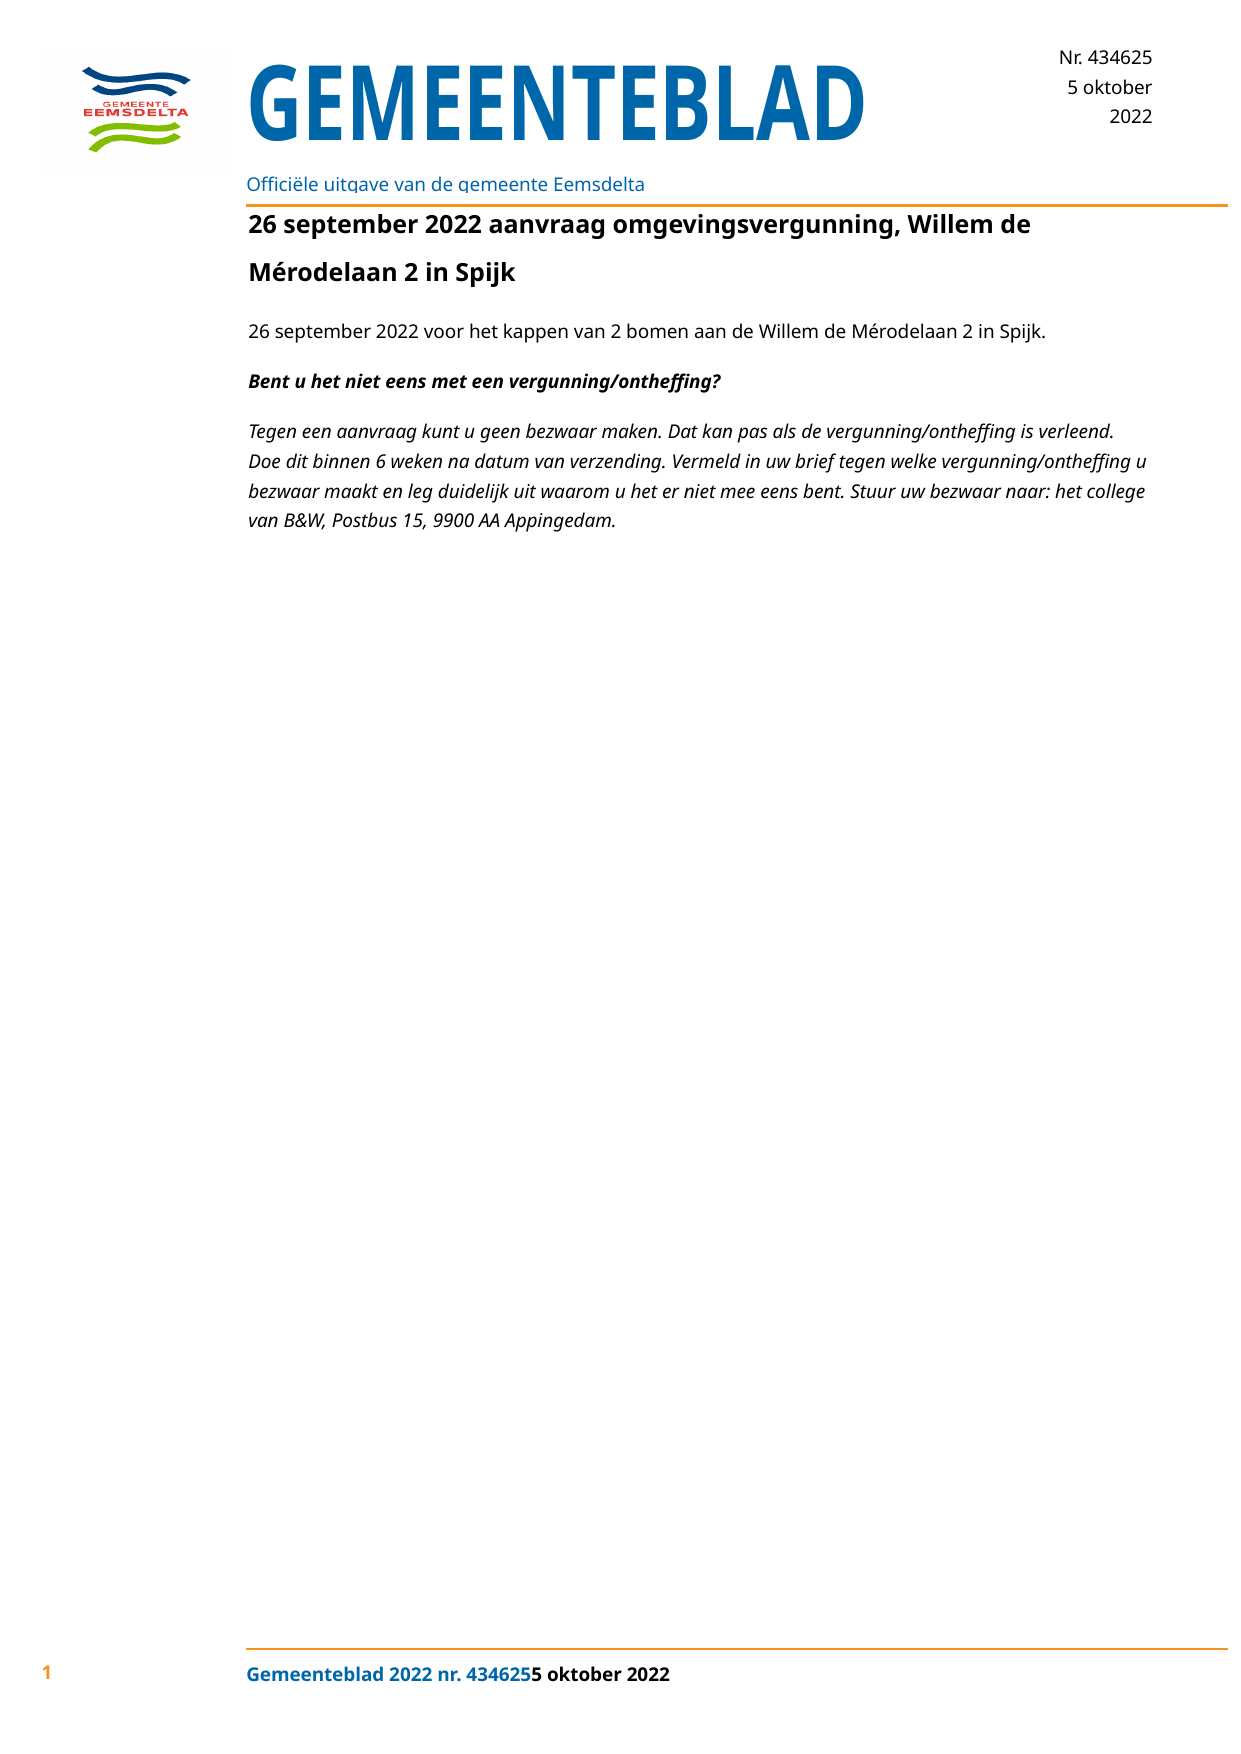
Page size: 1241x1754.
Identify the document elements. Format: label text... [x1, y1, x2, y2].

text 26 september 2022 voor het kappen van 2 bomen aan de Willem de Mérodelaan 2 in Spijk. [248, 318, 1152, 344]
text Tegen een aanvraag kunt u geen bezwaar maken. Dat kan pas als de vergunning/ontheffing is verleend. Doe dit binnen 6 weken na datum van verzending. Vermeld in uw brief tegen welke vergunning/ontheffing u bezwaar maakt en leg duidelijk uit waarom u het er niet mee eens bent. Stuur uw bezwaar naar: het college van B&W, Postbus 15, 9900 AA Appingedam. [248, 419, 1152, 533]
picture [41, 47, 231, 172]
text 26 september 2022 aanvraag omgevingsvergunning, Willem de Mérodelaan 2 in Spijk [248, 207, 1152, 288]
text Bent u het niet eens met een vergunning/ontheffing? [248, 368, 1152, 394]
